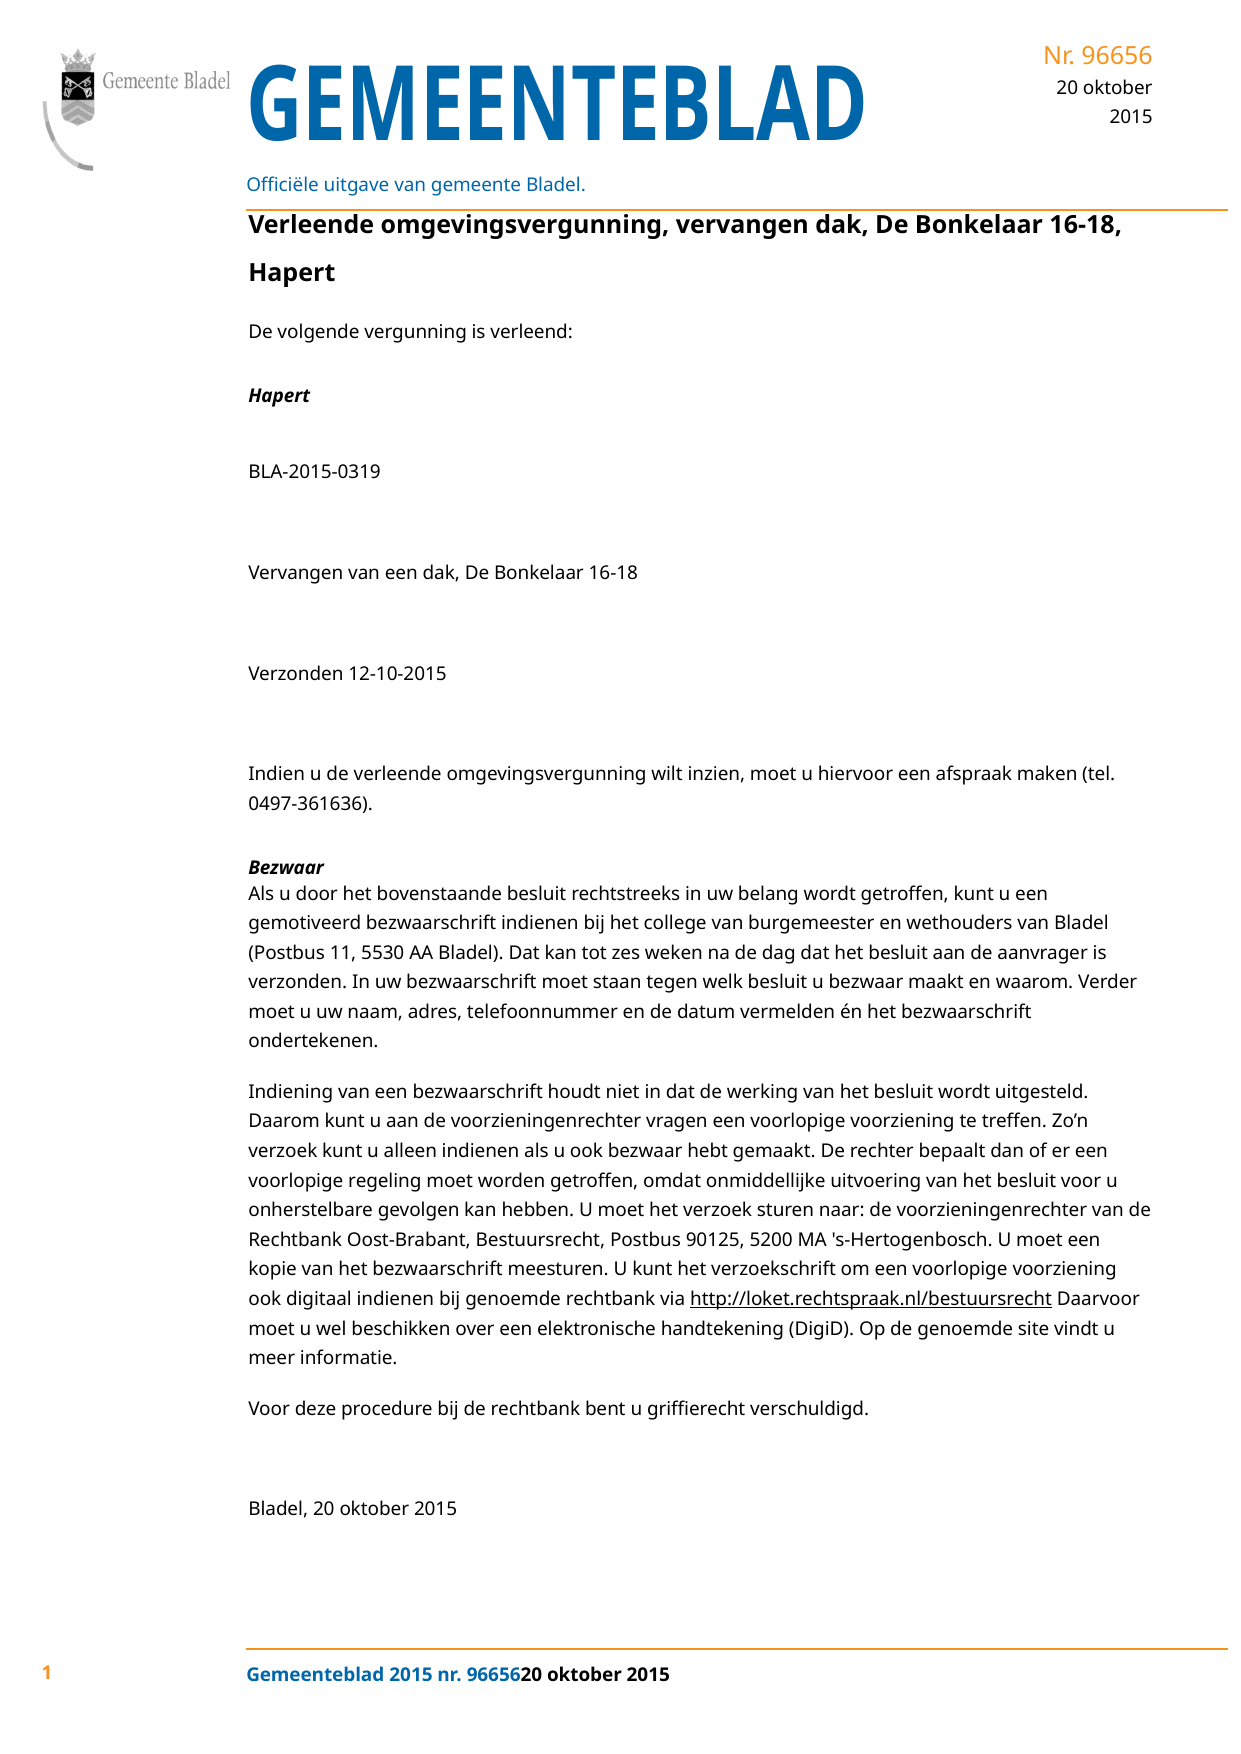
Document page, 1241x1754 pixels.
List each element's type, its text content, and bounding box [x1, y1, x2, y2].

text Als u door het bovenstaande besluit rechtstreeks in uw belang wordt getroffen, kunt u een gemotiveerd bezwaarschrift indienen bij het college van burgemeester en wethouders van Bladel (Postbus 11, 5530 AA Bladel). Dat kan tot zes weken na de dag dat het besluit aan de aanvrager is verzonden. In uw bezwaarschrift moet staan tegen welk besluit u bezwaar maakt en waarom. Verder moet u uw naam, adres, telefoonnummer en de datum vermelden én het bezwaarschrift ondertekenen. [248, 880, 1152, 1053]
text Voor deze procedure bij de rechtbank bent u griffierecht verschuldigd. [248, 1395, 1152, 1421]
text De volgende vergunning is verleend: [248, 318, 1152, 344]
text Bladel, 20 oktober 2015 [248, 1496, 1152, 1521]
text BLA-2015-0319 [248, 458, 1152, 484]
picture [41, 47, 231, 172]
text Hapert [248, 382, 1152, 408]
text Indiening van een bezwaarschrift houdt niet in dat de werking van het besluit wordt uitgesteld. Daarom kunt u aan de voorzieningenrechter vragen een voorlopige voorziening te treffen. Zo’n verzoek kunt u alleen indienen als u ook bezwaar hebt gemaakt. De rechter bepaalt dan of er een voorlopige regeling moet worden getroffen, omdat onmiddellijke uitvoering van het besluit voor u onherstelbare gevolgen kan hebben. U moet het verzoek sturen naar: de voorzieningenrechter van de Rechtbank Oost-Brabant, Bestuursrecht, Postbus 90125, 5200 MA 's-Hertogenbosch. U moet een kopie van het bezwaarschrift meesturen. U kunt het verzoekschrift om een voorlopige voorziening ook digitaal indienen bij genoemde rechtbank via http://loket.rechtspraak.nl/bestuursrecht Daarvoor moet u wel beschikken over een elektronische handtekening (DigiD). Op de genoemde site vindt u meer informatie. [248, 1078, 1152, 1370]
text Vervangen van een dak, De Bonkelaar 16-18 [248, 559, 1152, 584]
text Bezwaar [248, 854, 1152, 880]
text Indien u de verleende omgevingsvergunning wilt inzien, moet u hiervoor een afspraak maken (tel. 0497-361636). [248, 761, 1152, 816]
text Verleende omgevingsvergunning, vervangen dak, De Bonkelaar 16-18, Hapert [248, 211, 1152, 288]
text Verzonden 12-10-2015 [248, 660, 1152, 685]
